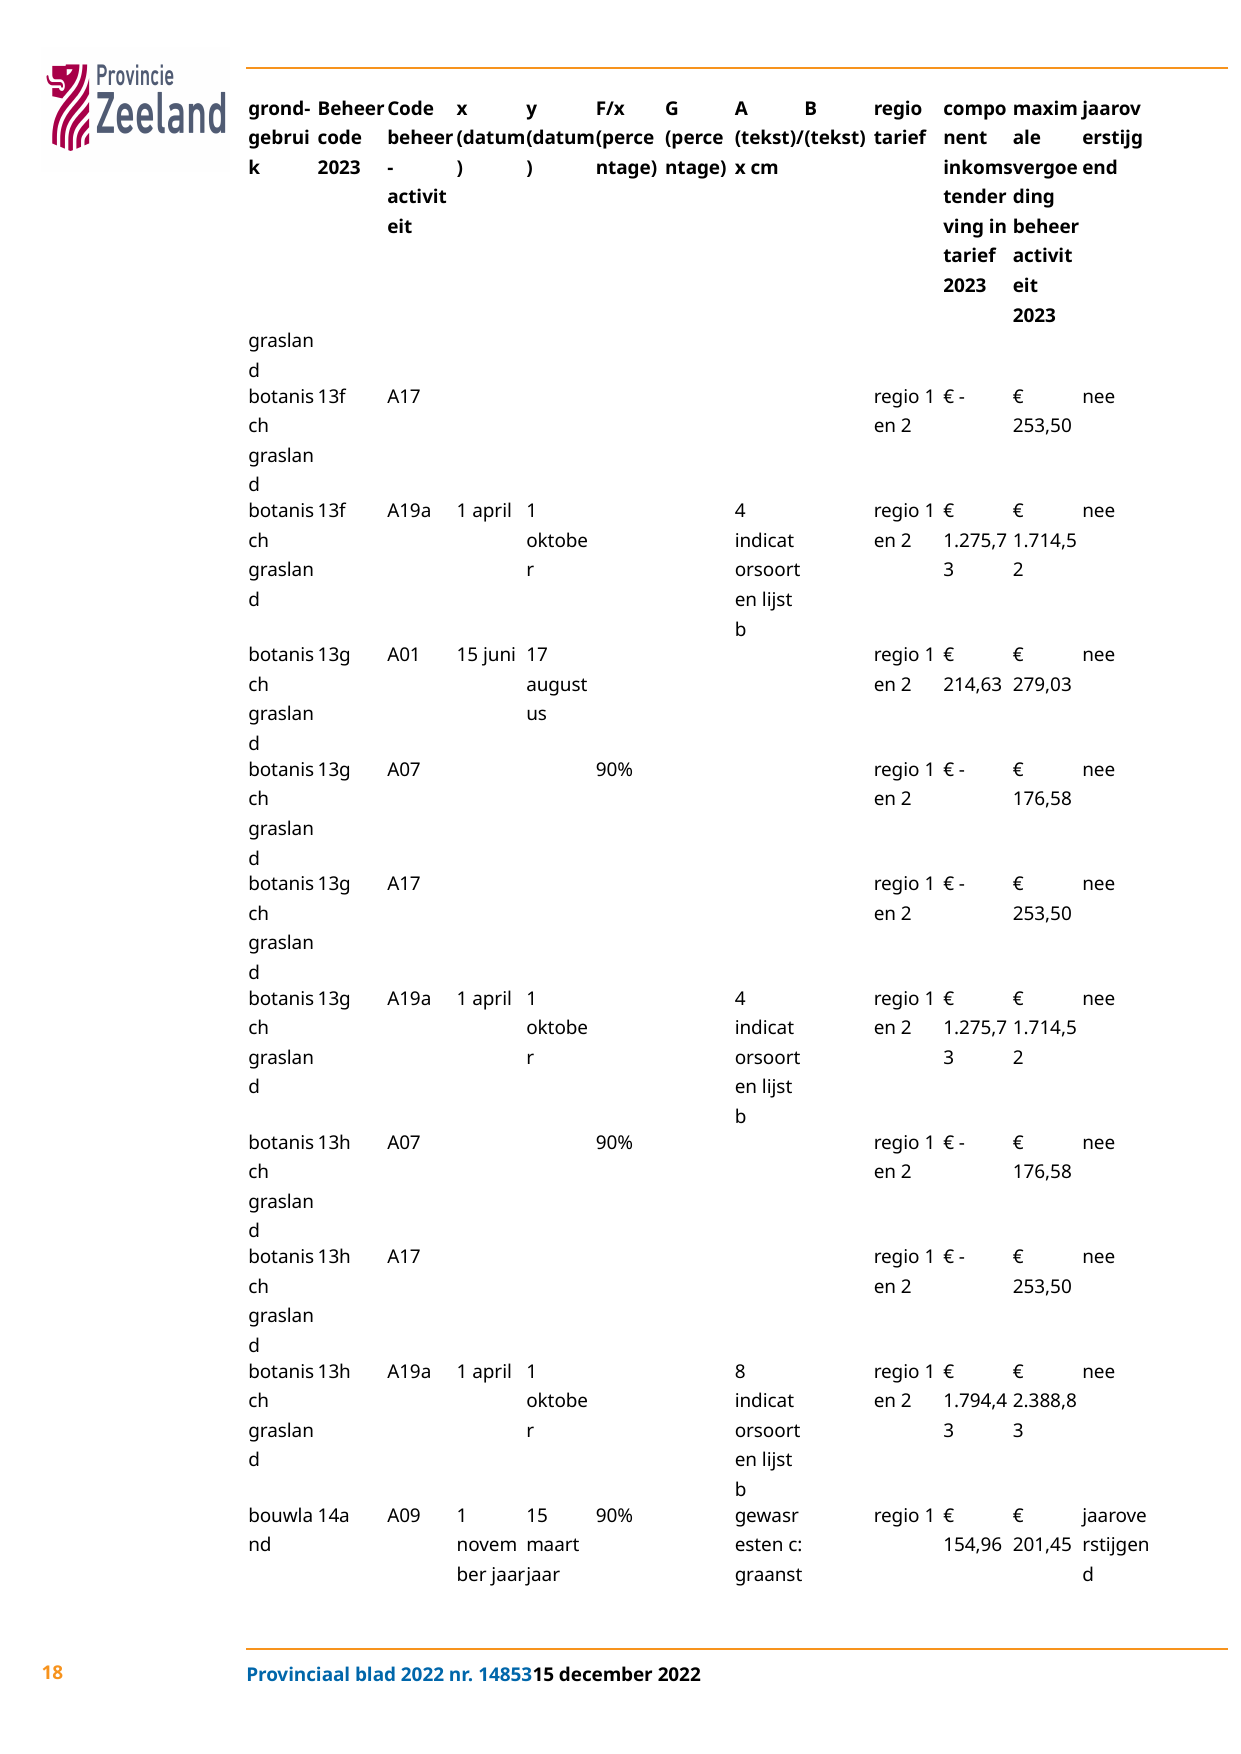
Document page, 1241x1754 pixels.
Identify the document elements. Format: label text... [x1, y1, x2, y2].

table_cell bouwland [248, 1502, 317, 1587]
table_cell [665, 1244, 734, 1358]
table_cell € 154,96 [943, 1502, 1013, 1587]
table_cell 15 maart jaar [526, 1502, 596, 1587]
table_cell 13h [318, 1244, 387, 1358]
table_cell [456, 383, 526, 497]
table_cell € - [943, 1129, 1013, 1243]
table_cell [665, 383, 734, 497]
table_cell regio 1 en 2 [874, 1129, 943, 1243]
table_cell [665, 1502, 734, 1587]
table_cell [665, 985, 734, 1129]
table_cell regio 1 en 2 [874, 1358, 943, 1502]
table_cell € 279,03 [1013, 641, 1082, 756]
table_cell regio 1 en 2 [874, 870, 943, 985]
table_cell 13h [318, 1129, 387, 1243]
table_cell [804, 1502, 873, 1587]
picture [41, 47, 231, 172]
table_cell 13g [318, 985, 387, 1129]
table_cell botanisch grasland [248, 641, 317, 756]
table_cell [804, 1244, 873, 1358]
table_cell € - [943, 383, 1013, 497]
table_cell 1 april [456, 1358, 526, 1502]
table_cell 90% [596, 756, 665, 870]
table_cell € 176,58 [1013, 756, 1082, 870]
table_cell [1082, 328, 1152, 383]
table_cell € 1.275,73 [943, 498, 1013, 641]
table_cell [665, 1358, 734, 1502]
table_cell gewasresten c: graanst [735, 1502, 804, 1587]
table_cell A17 [387, 870, 456, 985]
table_cell [735, 1244, 804, 1358]
table_cell 8 indicatorsoorten lijst b [735, 1358, 804, 1502]
table_cell € 1.275,73 [943, 985, 1013, 1129]
table_header y (datum) [526, 95, 596, 328]
table_cell [804, 756, 873, 870]
table_cell A19a [387, 1358, 456, 1502]
table_cell A07 [387, 756, 456, 870]
table_cell [596, 1244, 665, 1358]
table_cell [456, 756, 526, 870]
table_cell € 1.714,52 [1013, 985, 1082, 1129]
table_cell [804, 328, 873, 383]
table_cell € - [943, 1244, 1013, 1358]
table_cell [735, 641, 804, 756]
table_cell € 176,58 [1013, 1129, 1082, 1243]
table_cell A01 [387, 641, 456, 756]
table_cell jaaroverstijgend [1082, 1502, 1152, 1587]
table_cell [665, 870, 734, 985]
table_cell [1013, 328, 1082, 383]
table_cell nee [1082, 985, 1152, 1129]
table_cell [665, 328, 734, 383]
table_cell [596, 328, 665, 383]
table_header maximale vergoeding beheeractiviteit 2023 [1013, 95, 1082, 328]
table_cell grasland [248, 328, 317, 383]
table_cell [943, 328, 1013, 383]
table_cell regio 1 en 2 [874, 641, 943, 756]
table_header regio tarief [874, 95, 943, 328]
table_cell [735, 328, 804, 383]
table_cell € 2.388,83 [1013, 1358, 1082, 1502]
table_cell A17 [387, 1244, 456, 1358]
table_cell 1 oktober [526, 498, 596, 641]
table_cell botanisch grasland [248, 383, 317, 497]
table_cell nee [1082, 383, 1152, 497]
table_cell € 253,50 [1013, 1244, 1082, 1358]
table_header jaaroverstijgend [1082, 95, 1152, 328]
table_cell [456, 1244, 526, 1358]
table_cell [735, 756, 804, 870]
table_cell nee [1082, 641, 1152, 756]
table_header G (percentage) [665, 95, 734, 328]
table_cell regio 1 en 2 [874, 1244, 943, 1358]
table_header x (datum) [456, 95, 526, 328]
table_cell 90% [596, 1129, 665, 1243]
table_cell regio 1 en 2 [874, 985, 943, 1129]
table_cell [804, 498, 873, 641]
table_cell [665, 756, 734, 870]
table_cell 13g [318, 756, 387, 870]
table_cell regio 1 en 2 [874, 756, 943, 870]
table_cell [526, 1129, 596, 1243]
table_cell 13g [318, 870, 387, 985]
table_cell [665, 498, 734, 641]
table_cell 4 indicatorsoorten lijst b [735, 498, 804, 641]
table_header Code beheer-activiteit [387, 95, 456, 328]
table_cell nee [1082, 870, 1152, 985]
table_cell [804, 1358, 873, 1502]
table_cell 1 november jaar [456, 1502, 526, 1587]
table_cell € 214,63 [943, 641, 1013, 756]
table_cell [318, 328, 387, 383]
table_cell [387, 328, 456, 383]
table_header F/x (percentage) [596, 95, 665, 328]
table_header component inkomstenderving in tarief 2023 [943, 95, 1013, 328]
table_cell nee [1082, 756, 1152, 870]
table_cell 1 april [456, 498, 526, 641]
table_cell € 1.714,52 [1013, 498, 1082, 641]
table_cell [596, 1358, 665, 1502]
table_cell 13f [318, 383, 387, 497]
table_cell [735, 870, 804, 985]
table_cell regio 1 en 2 [874, 498, 943, 641]
table_cell [735, 383, 804, 497]
table_cell [665, 1129, 734, 1243]
table_cell 13g [318, 641, 387, 756]
table_cell [804, 1129, 873, 1243]
table_cell [526, 328, 596, 383]
table_cell [526, 870, 596, 985]
table_cell € 1.794,43 [943, 1358, 1013, 1502]
table_cell [804, 870, 873, 985]
table_header B (tekst) [804, 95, 873, 328]
table_cell 4 indicatorsoorten lijst b [735, 985, 804, 1129]
table_cell regio 1 en 2 [874, 383, 943, 497]
table_cell 17 augustus [526, 641, 596, 756]
table_cell botanisch grasland [248, 1244, 317, 1358]
table_cell A09 [387, 1502, 456, 1587]
table_cell [596, 498, 665, 641]
table_cell A17 [387, 383, 456, 497]
table_cell nee [1082, 1129, 1152, 1243]
table_header grond-gebruik [248, 95, 317, 328]
table_cell € 253,50 [1013, 383, 1082, 497]
table_cell [526, 756, 596, 870]
table_cell botanisch grasland [248, 1129, 317, 1243]
table_cell botanisch grasland [248, 985, 317, 1129]
table_cell € - [943, 756, 1013, 870]
table_cell [596, 641, 665, 756]
table_cell 1 oktober [526, 985, 596, 1129]
table_cell 90% [596, 1502, 665, 1587]
table_cell 14a [318, 1502, 387, 1587]
table_cell botanisch grasland [248, 498, 317, 641]
table_cell A07 [387, 1129, 456, 1243]
table_cell [596, 870, 665, 985]
table_cell [735, 1129, 804, 1243]
table_cell € - [943, 870, 1013, 985]
table_cell [665, 641, 734, 756]
table_cell [596, 985, 665, 1129]
table_cell [456, 1129, 526, 1243]
table_cell € 201,45 [1013, 1502, 1082, 1587]
table_cell nee [1082, 1358, 1152, 1502]
table_cell [526, 1244, 596, 1358]
table_cell 13h [318, 1358, 387, 1502]
table_cell botanisch grasland [248, 870, 317, 985]
table_cell A19a [387, 985, 456, 1129]
table_cell A19a [387, 498, 456, 641]
table_cell [874, 328, 943, 383]
table_header Beheer code 2023 [318, 95, 387, 328]
table_cell nee [1082, 1244, 1152, 1358]
table_header A (tekst)/ x cm [735, 95, 804, 328]
table_cell [596, 383, 665, 497]
table_cell [456, 870, 526, 985]
table_cell 13f [318, 498, 387, 641]
table_cell 1 april [456, 985, 526, 1129]
table_cell [804, 383, 873, 497]
table_cell [526, 383, 596, 497]
table_cell [804, 985, 873, 1129]
table_cell regio 1 [874, 1502, 943, 1587]
table_cell botanisch grasland [248, 1358, 317, 1502]
table_cell nee [1082, 498, 1152, 641]
table_cell botanisch grasland [248, 756, 317, 870]
table_cell [456, 328, 526, 383]
table_cell [804, 641, 873, 756]
table_cell € 253,50 [1013, 870, 1082, 985]
table_cell 1 oktober [526, 1358, 596, 1502]
table_cell 15 juni [456, 641, 526, 756]
